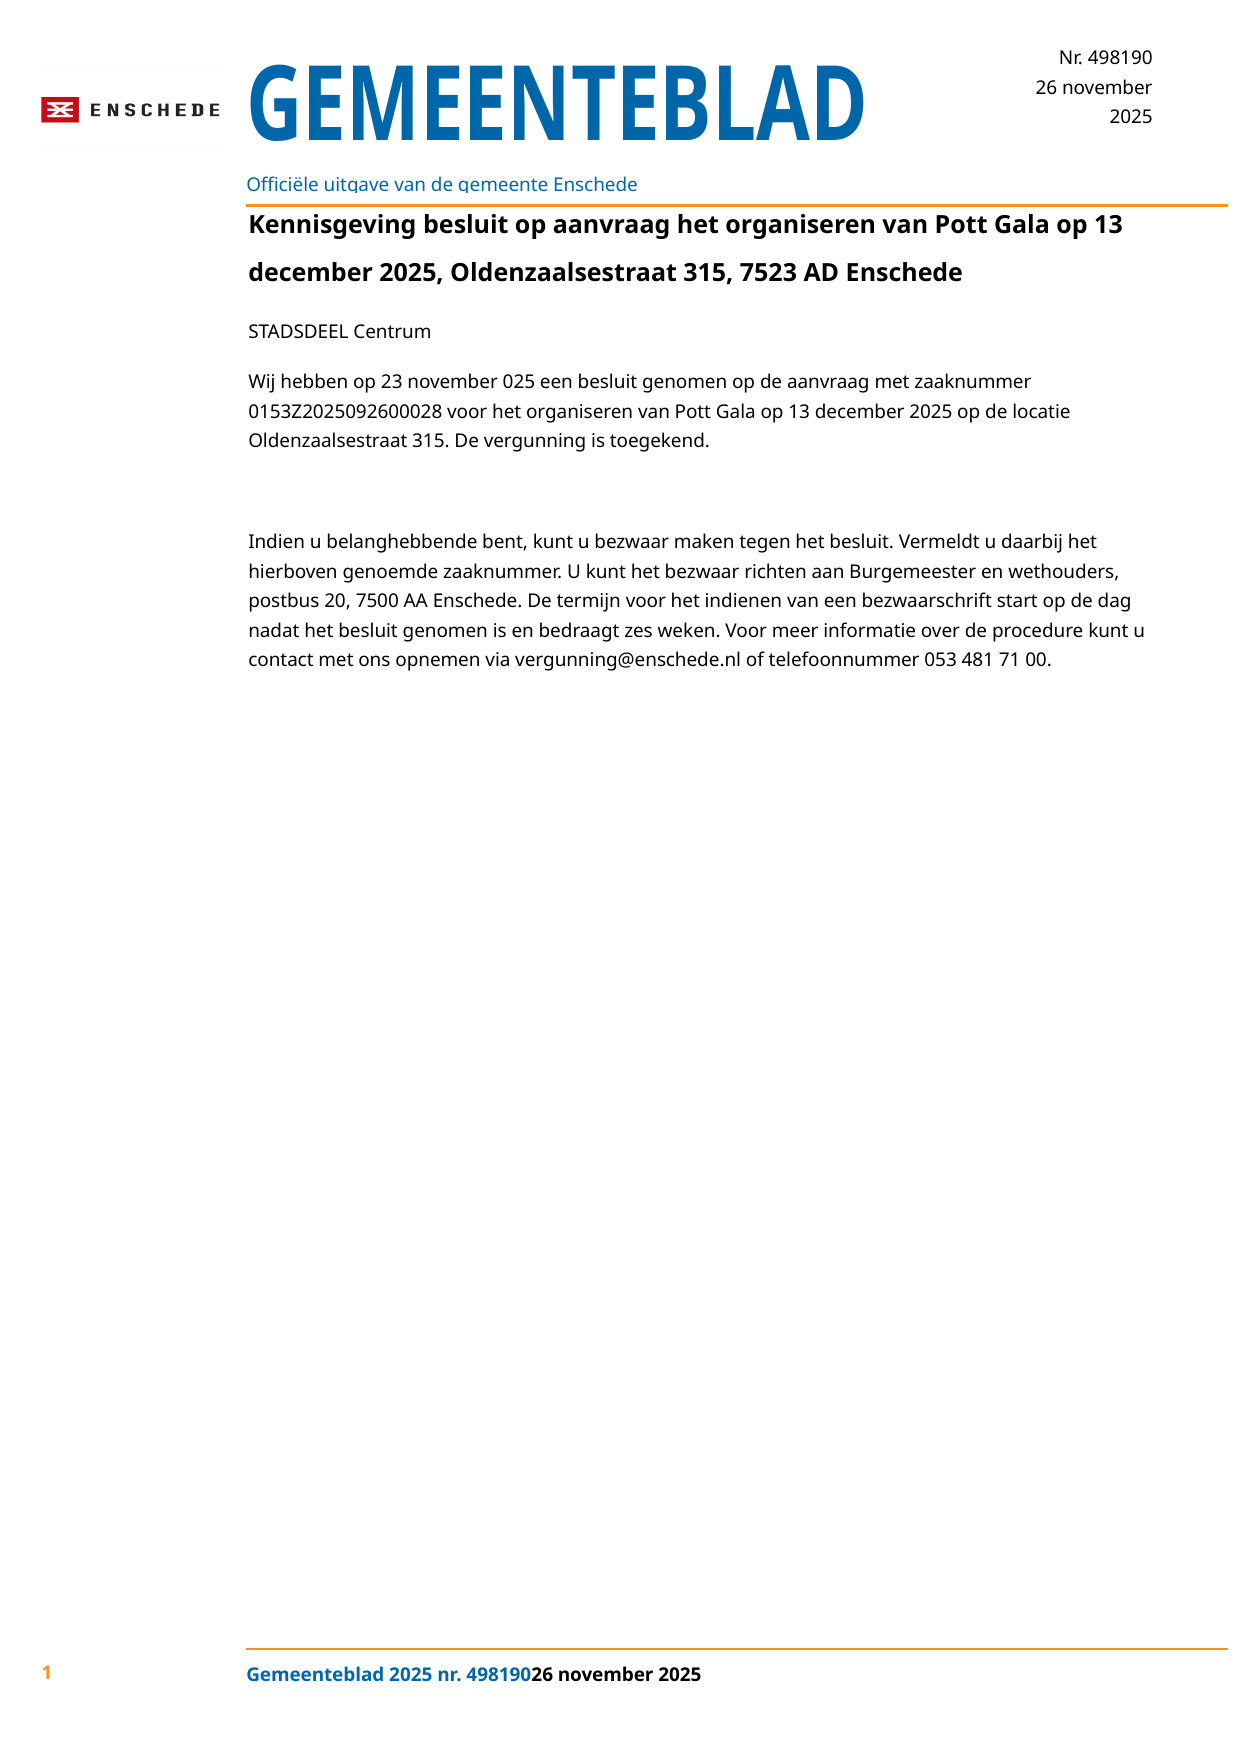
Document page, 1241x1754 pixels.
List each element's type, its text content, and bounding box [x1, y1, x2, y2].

text Wij hebben op 23 november 025 een besluit genomen op de aanvraag met zaaknummer 0153Z2025092600028 voor het organiseren van Pott Gala op 13 december 2025 op de locatie Oldenzaalsestraat 315. De vergunning is toegekend. [248, 368, 1152, 453]
text Indien u belanghebbende bent, kunt u bezwaar maken tegen het besluit. Vermeldt u daarbij het hierboven genoemde zaaknummer. U kunt het bezwaar richten aan Burgemeester en wethouders, postbus 20, 7500 AA Enschede. De termijn voor het indienen van een bezwaarschrift start op de dag nadat het besluit genomen is en bedraagt zes weken. Voor meer informatie over de procedure kunt u contact met ons opnemen via vergunning@enschede.nl of telefoonnummer 053 481 71 00. [248, 528, 1152, 672]
text STADSDEEL Centrum [248, 318, 1152, 344]
text Kennisgeving besluit op aanvraag het organiseren van Pott Gala op 13 december 2025, Oldenzaalsestraat 315, 7523 AD Enschede [248, 207, 1152, 288]
picture [41, 47, 231, 172]
